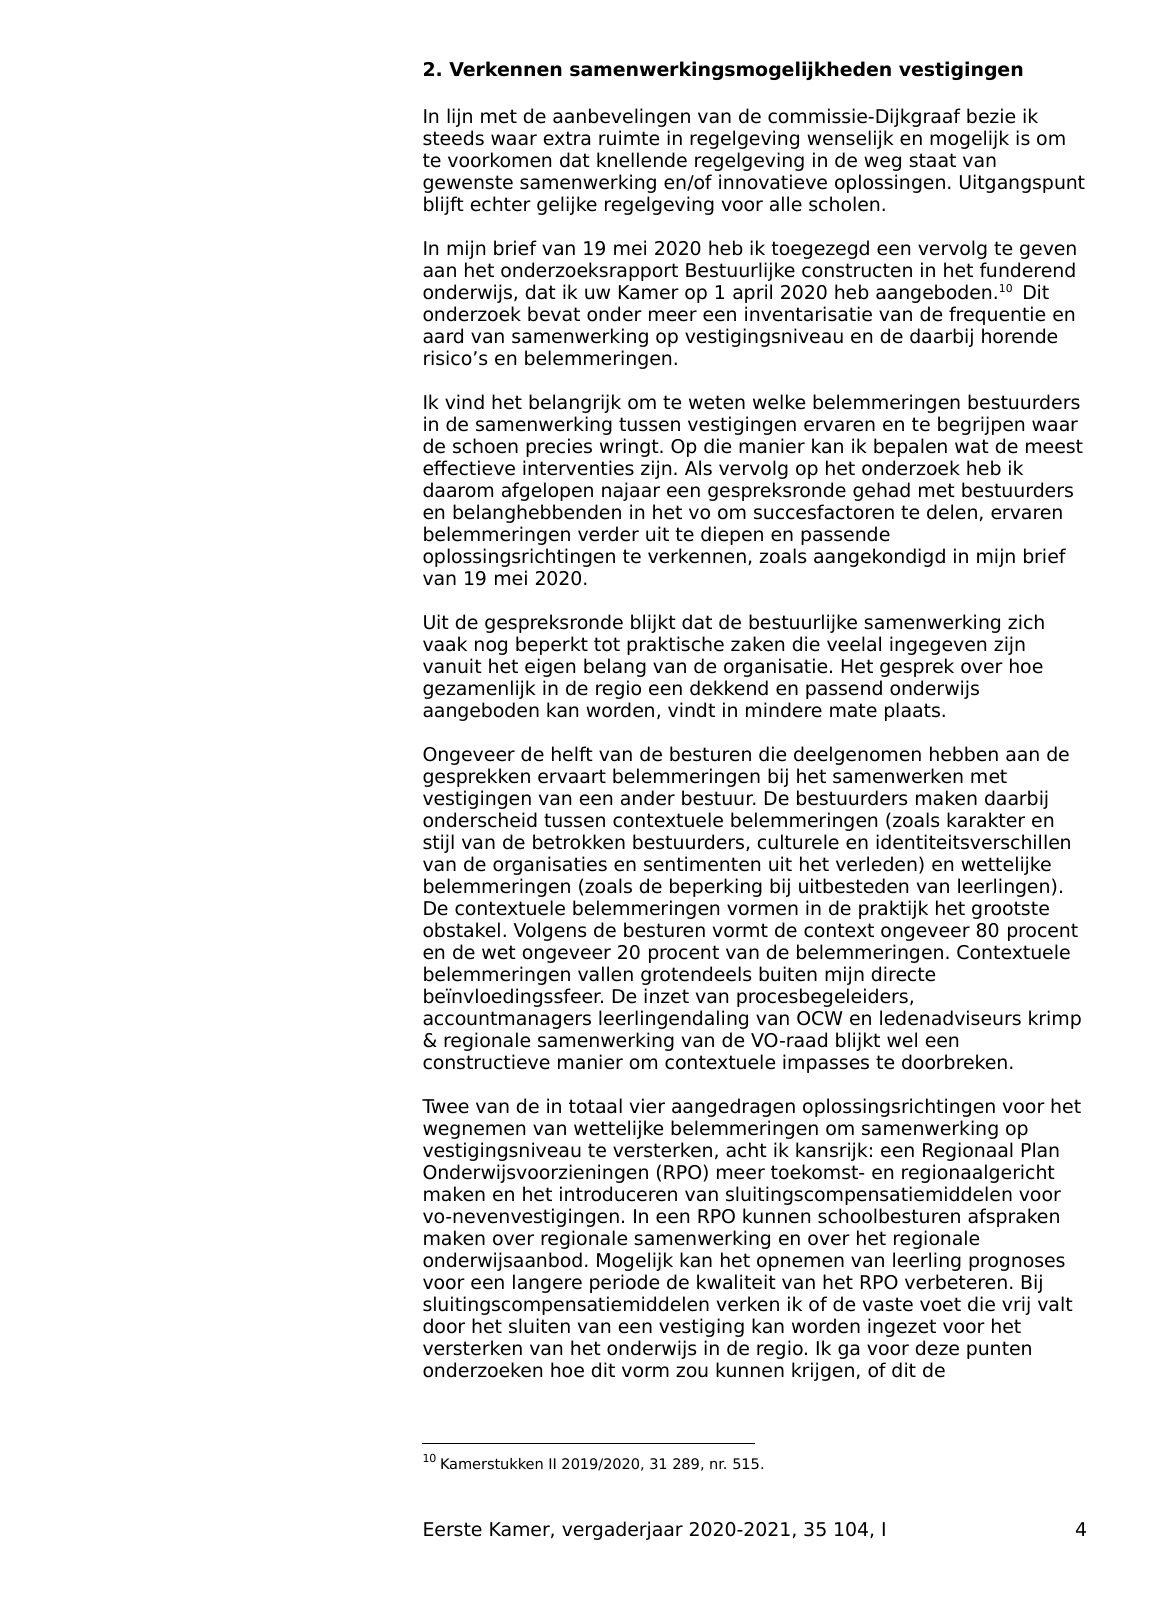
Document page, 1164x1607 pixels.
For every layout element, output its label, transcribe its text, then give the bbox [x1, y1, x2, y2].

text Uit de gespreksronde blijkt dat de bestuurlijke samenwerking zich vaak nog beperkt tot praktische zaken die veelal ingegeven zijn vanuit het eigen belang van de organisatie. Het gesprek over hoe gezamenlijk in de regio een dekkend en passend onderwijs aangeboden kan worden, vindt in mindere mate plaats. [422, 612, 1087, 722]
text Kamerstukken II 2019/2020, 31 289, nr. 515. [422, 1452, 1087, 1474]
text In mijn brief van 19 mei 2020 heb ik toegezegd een vervolg te geven aan het onderzoeksrapport Bestuurlijke constructen in het funderend onderwijs, dat ik uw Kamer op 1 april 2020 heb aangeboden. Dit onderzoek bevat onder meer een inventarisatie van de frequentie en aard van samenwerking op vestigingsniveau en de daarbij horende risico’s en belemmeringen. [422, 238, 1087, 370]
text Twee van de in totaal vier aangedragen oplossingsrichtingen voor het wegnemen van wettelijke belemmeringen om samenwerking op vestigingsniveau te versterken, acht ik kansrijk: een Regionaal Plan Onderwijsvoorzieningen (RPO) meer toekomst- en regionaalgericht maken en het introduceren van sluitingscompensatiemiddelen voor vo-nevenvestigingen. In een RPO kunnen schoolbesturen afspraken maken over regionale samenwerking en over het regionale onderwijsaanbod. Mogelijk kan het opnemen van leerling prognoses voor een langere periode de kwaliteit van het RPO verbeteren. Bij sluitingscompensatiemiddelen verken ik of de vaste voet die vrij valt door het sluiten van een vestiging kan worden ingezet voor het versterken van het onderwijs in de regio. Ik ga voor deze punten onderzoeken hoe dit vorm zou kunnen krijgen, of dit de [422, 1096, 1087, 1382]
text Ongeveer de helft van de besturen die deelgenomen hebben aan de gesprekken ervaart belemmeringen bij het samenwerken met vestigingen van een ander bestuur. De bestuurders maken daarbij onderscheid tussen contextuele belemmeringen (zoals karakter en stijl van de betrokken bestuurders, culturele en identiteitsverschillen van de organisaties en sentimenten uit het verleden) en wettelijke belemmeringen (zoals de beperking bij uitbesteden van leerlingen). De contextuele belemmeringen vormen in de praktijk het grootste obstakel. Volgens de besturen vormt de context ongeveer 80 procent en de wet ongeveer 20 procent van de belemmeringen. Contextuele belemmeringen vallen grotendeels buiten mijn directe beïnvloedingssfeer. De inzet van procesbegeleiders, accountmanagers leerlingendaling van OCW en ledenadviseurs krimp & regionale samenwerking van de VO-raad blijkt wel een constructieve manier om contextuele impasses te doorbreken. [422, 744, 1087, 1074]
text In lijn met de aanbevelingen van de commissie-Dijkgraaf bezie ik steeds waar extra ruimte in regelgeving wenselijk en mogelijk is om te voorkomen dat knellende regelgeving in de weg staat van gewenste samenwerking en/of innovatieve oplossingen. Uitgangspunt blijft echter gelijke regelgeving voor alle scholen. [422, 106, 1087, 216]
subtitle 2. Verkennen samenwerkingsmogelijkheden vestigingen [422, 59, 1087, 81]
text Ik vind het belangrijk om te weten welke belemmeringen bestuurders in de samenwerking tussen vestigingen ervaren en te begrijpen waar de schoen precies wringt. Op die manier kan ik bepalen wat de meest effectieve interventies zijn. Als vervolg op het onderzoek heb ik daarom afgelopen najaar een gespreksronde gehad met bestuurders en belanghebbenden in het vo om succesfactoren te delen, ervaren belemmeringen verder uit te diepen en passende oplossingsrichtingen te verkennen, zoals aangekondigd in mijn brief van 19 mei 2020. [422, 392, 1087, 590]
